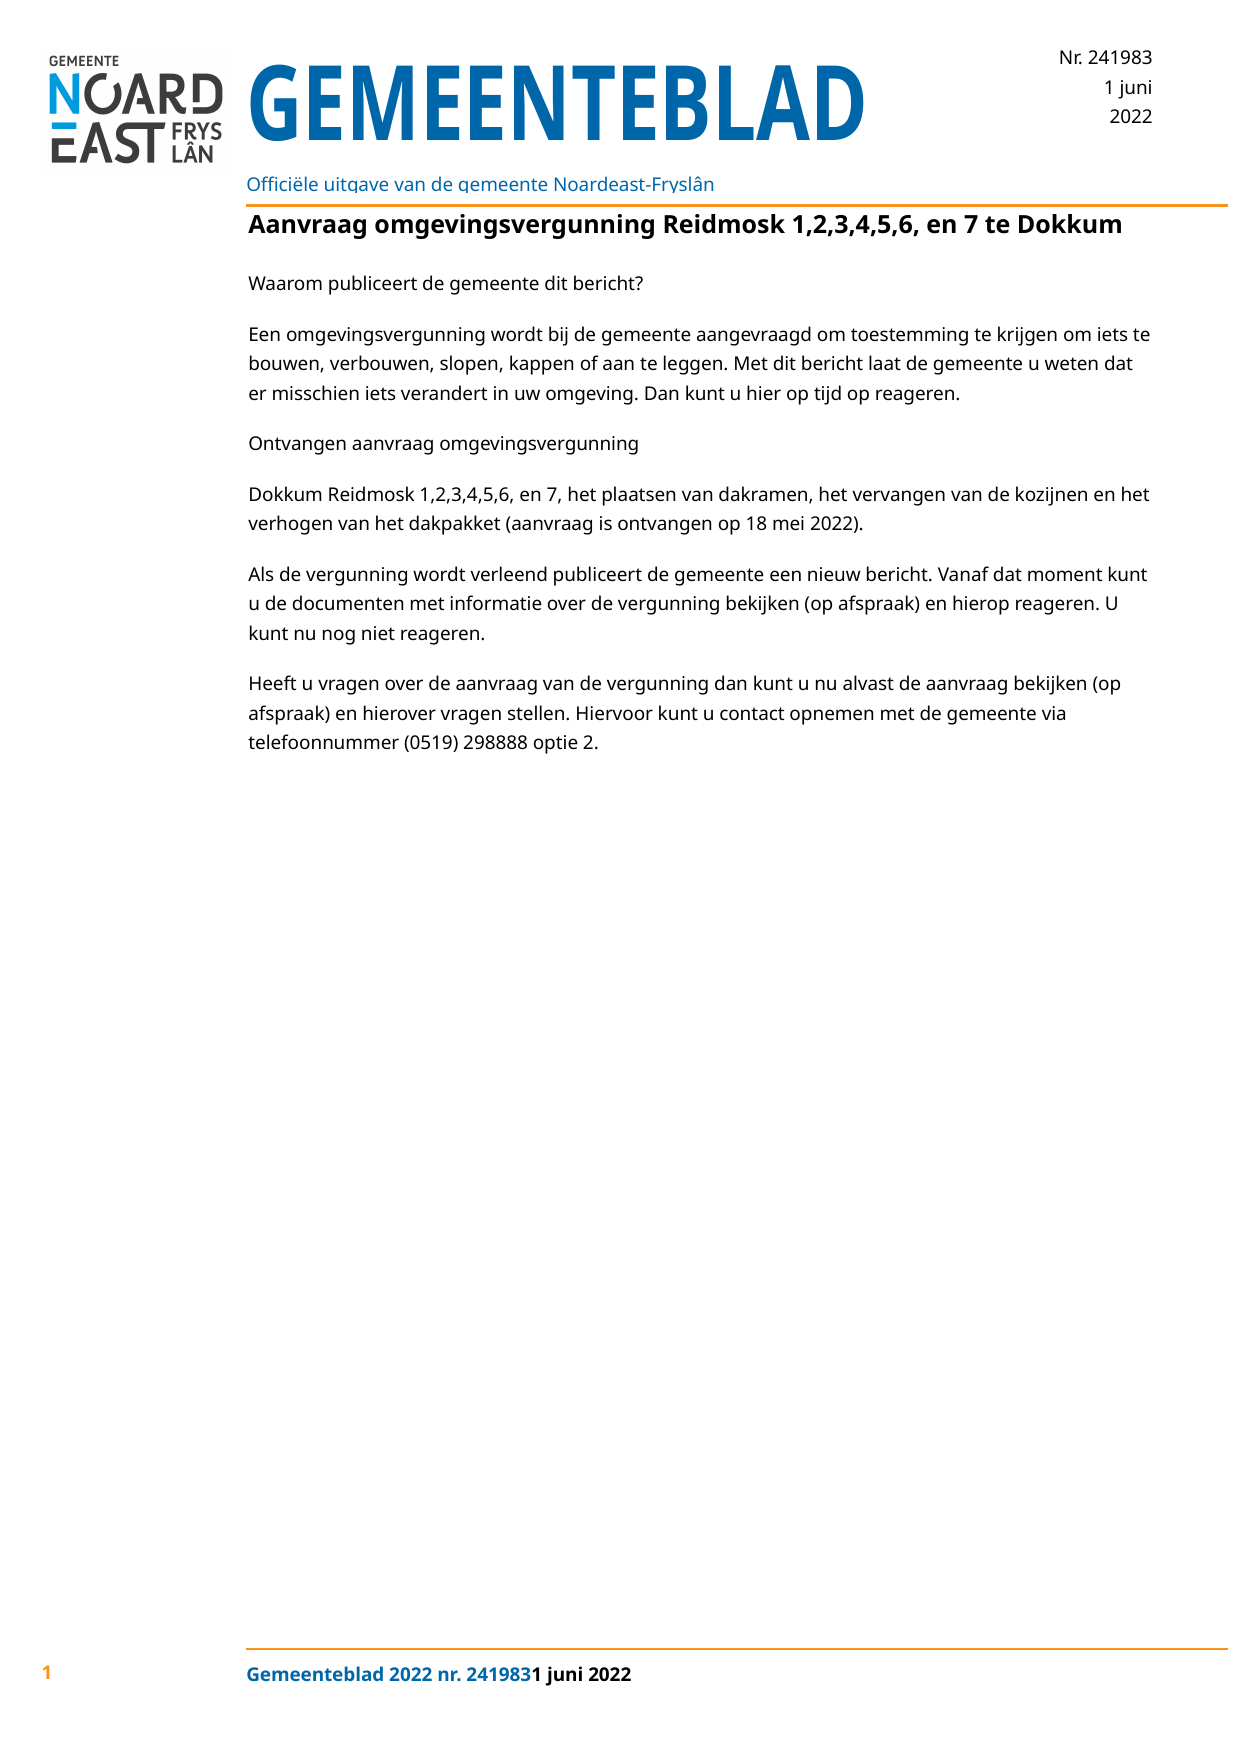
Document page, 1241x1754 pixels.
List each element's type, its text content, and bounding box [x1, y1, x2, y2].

text Dokkum Reidmosk 1,2,3,4,5,6, en 7, het plaatsen van dakramen, het vervangen van de kozijnen en het verhogen van het dakpakket (aanvraag is ontvangen op 18 mei 2022). [248, 481, 1152, 536]
text Als de vergunning wordt verleend publiceert de gemeente een nieuw bericht. Vanaf dat moment kunt u de documenten met informatie over de vergunning bekijken (op afspraak) en hierop reageren. U kunt nu nog niet reageren. [248, 561, 1152, 646]
text Waarom publiceert de gemeente dit bericht? [248, 270, 1152, 296]
text Heeft u vragen over de aanvraag van de vergunning dan kunt u nu alvast de aanvraag bekijken (op afspraak) en hierover vragen stellen. Hiervoor kunt u contact opnemen met de gemeente via telefoonnummer (0519) 298888 optie 2. [248, 670, 1152, 755]
text Een omgevingsvergunning wordt bij de gemeente aangevraagd om toestemming te krijgen om iets te bouwen, verbouwen, slopen, kappen of aan te leggen. Met dit bericht laat de gemeente u weten dat er misschien iets verandert in uw omgeving. Dan kunt u hier op tijd op reageren. [248, 321, 1152, 406]
text Aanvraag omgevingsvergunning Reidmosk 1,2,3,4,5,6, en 7 te Dokkum [248, 207, 1152, 241]
text Ontvangen aanvraag omgevingsvergunning [248, 430, 1152, 456]
picture [41, 47, 231, 172]
